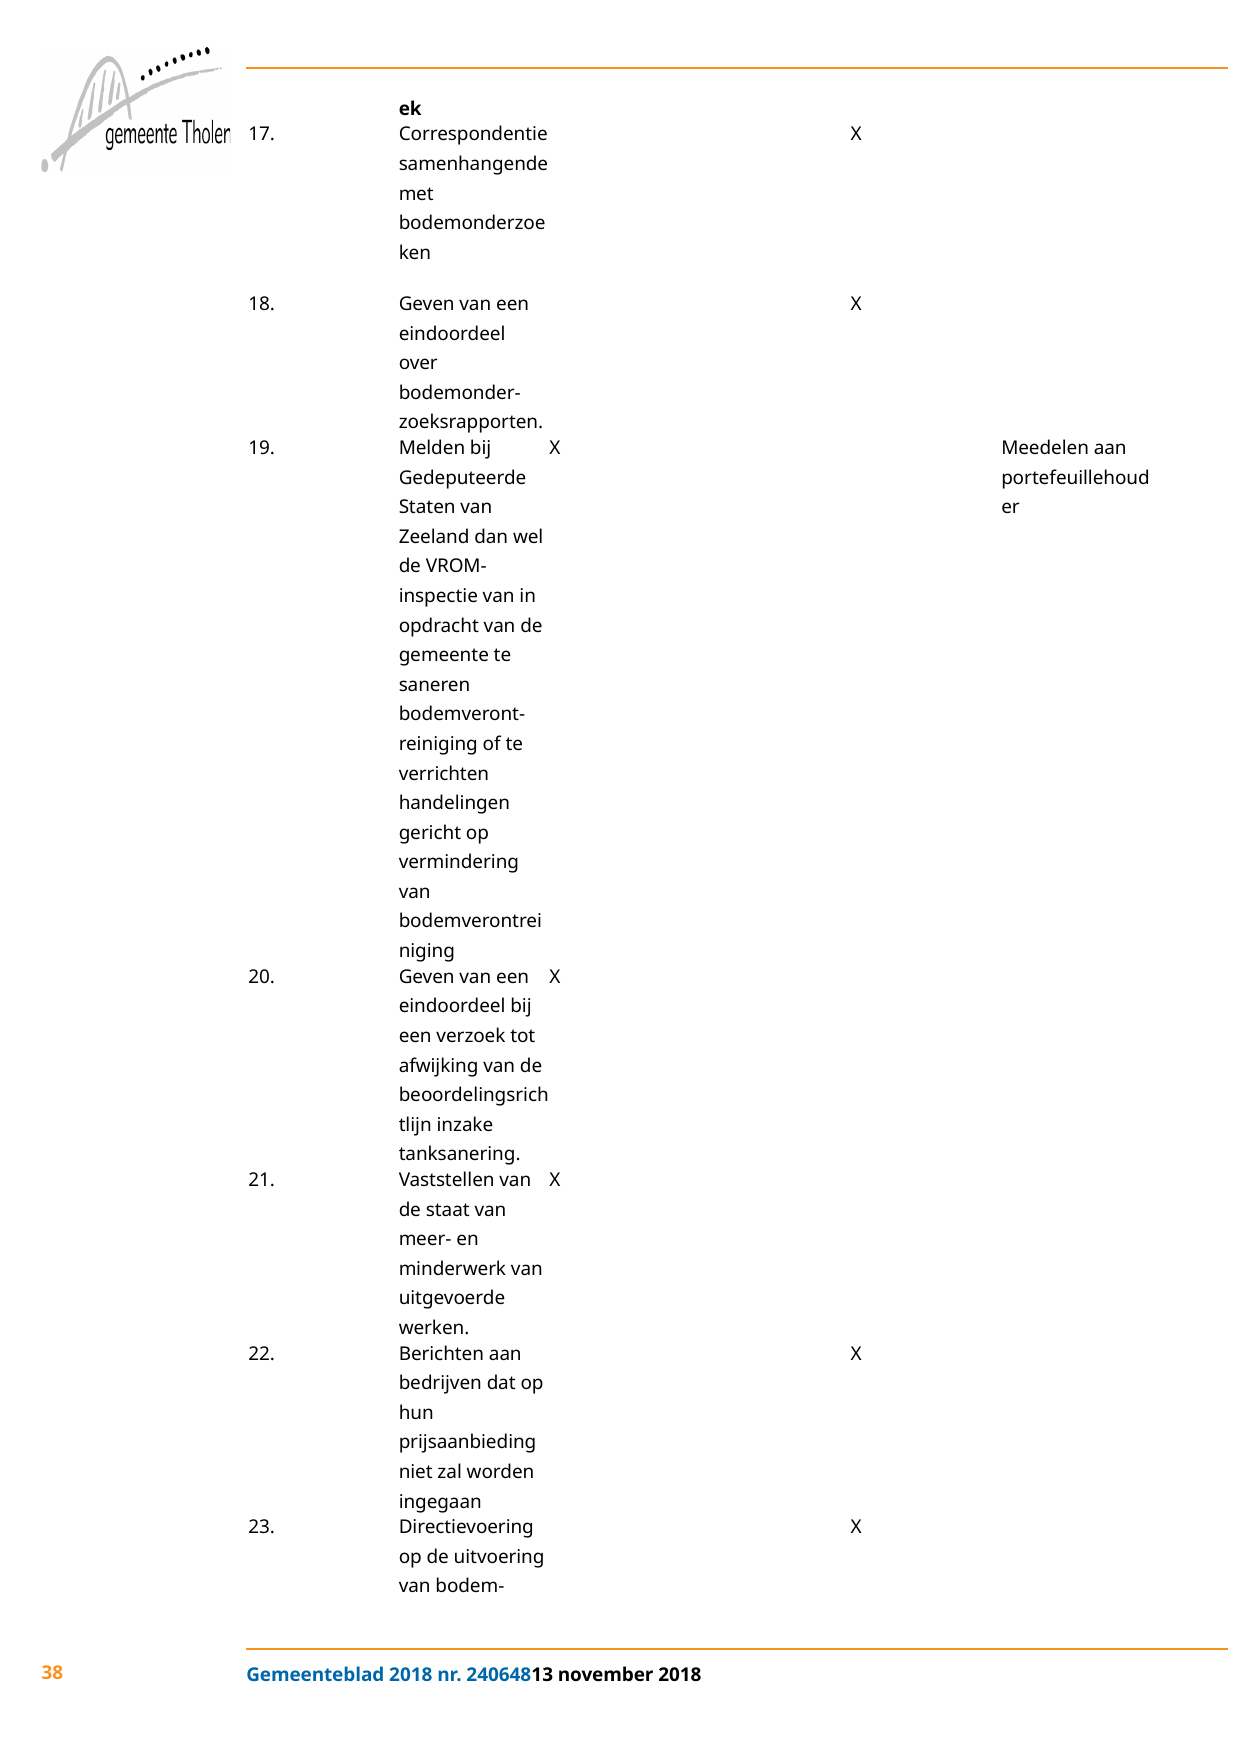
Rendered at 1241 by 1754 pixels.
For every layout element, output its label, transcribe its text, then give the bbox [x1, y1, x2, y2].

table_cell Vaststellen van de staat van meer- en minderwerk van uitgevoerde werken. [399, 1166, 549, 1340]
table_cell X [549, 1166, 700, 1340]
table_cell [1001, 265, 1152, 290]
table_cell X [549, 963, 700, 1166]
table_cell [1001, 963, 1152, 1166]
table_cell [850, 963, 1001, 1166]
table_cell [1001, 290, 1152, 434]
table_cell [248, 121, 398, 264]
table_cell [700, 963, 850, 1166]
table_cell [549, 95, 700, 121]
table_cell [248, 1166, 398, 1340]
table_cell [700, 265, 850, 290]
table_cell [549, 1514, 700, 1598]
table_cell [549, 265, 700, 290]
table_cell Correspondentie samenhangende met bodemonderzoeken [399, 121, 549, 264]
picture [41, 47, 231, 172]
table_cell [850, 95, 1001, 121]
table_cell [1001, 1166, 1152, 1340]
table_cell [700, 434, 850, 963]
table_cell [399, 265, 549, 290]
table_cell [248, 963, 398, 1166]
table_cell [700, 121, 850, 264]
table_cell [700, 1166, 850, 1340]
table_cell [700, 1514, 850, 1598]
table_cell [850, 1166, 1001, 1340]
table_cell X [850, 290, 1001, 434]
table_cell X [850, 1514, 1001, 1598]
table_cell [248, 290, 398, 434]
table_cell Meedelen aan portefeuillehouder [1001, 434, 1152, 963]
table_cell [1001, 1340, 1152, 1513]
table_cell Melden bij Gedeputeerde Staten van Zeeland dan wel de VROM-inspectie van in opdracht van de gemeente te saneren bodemveront-reiniging of te verrichten handelingen gericht op vermindering van bodemverontreiniging [399, 434, 549, 963]
table_cell [248, 95, 398, 121]
table_cell [1001, 121, 1152, 264]
table_cell Directievoering op de uitvoering van bodem- [399, 1514, 549, 1598]
table_cell [549, 290, 700, 434]
table_cell [248, 265, 398, 290]
table_cell [700, 290, 850, 434]
table_cell X [549, 434, 700, 963]
table_cell ek [399, 95, 549, 121]
table_cell Berichten aan bedrijven dat op hun prijsaanbieding niet zal worden ingegaan [399, 1340, 549, 1513]
table_cell [248, 1340, 398, 1513]
table_cell [549, 1340, 700, 1513]
table_cell X [850, 121, 1001, 264]
table_cell X [850, 1340, 1001, 1513]
table_cell [850, 265, 1001, 290]
table_cell Geven van een eindoordeel over bodemonder-zoeksrapporten. [399, 290, 549, 434]
table_cell [248, 1514, 398, 1598]
table_cell [248, 434, 398, 963]
table_cell [1001, 95, 1152, 121]
table_cell [850, 434, 1001, 963]
table_cell [549, 121, 700, 264]
table_cell [700, 95, 850, 121]
table_cell [1001, 1514, 1152, 1598]
table_cell [700, 1340, 850, 1513]
table_cell Geven van een eindoordeel bij een verzoek tot afwijking van de beoordelingsrichtlijn inzake tanksanering. [399, 963, 549, 1166]
